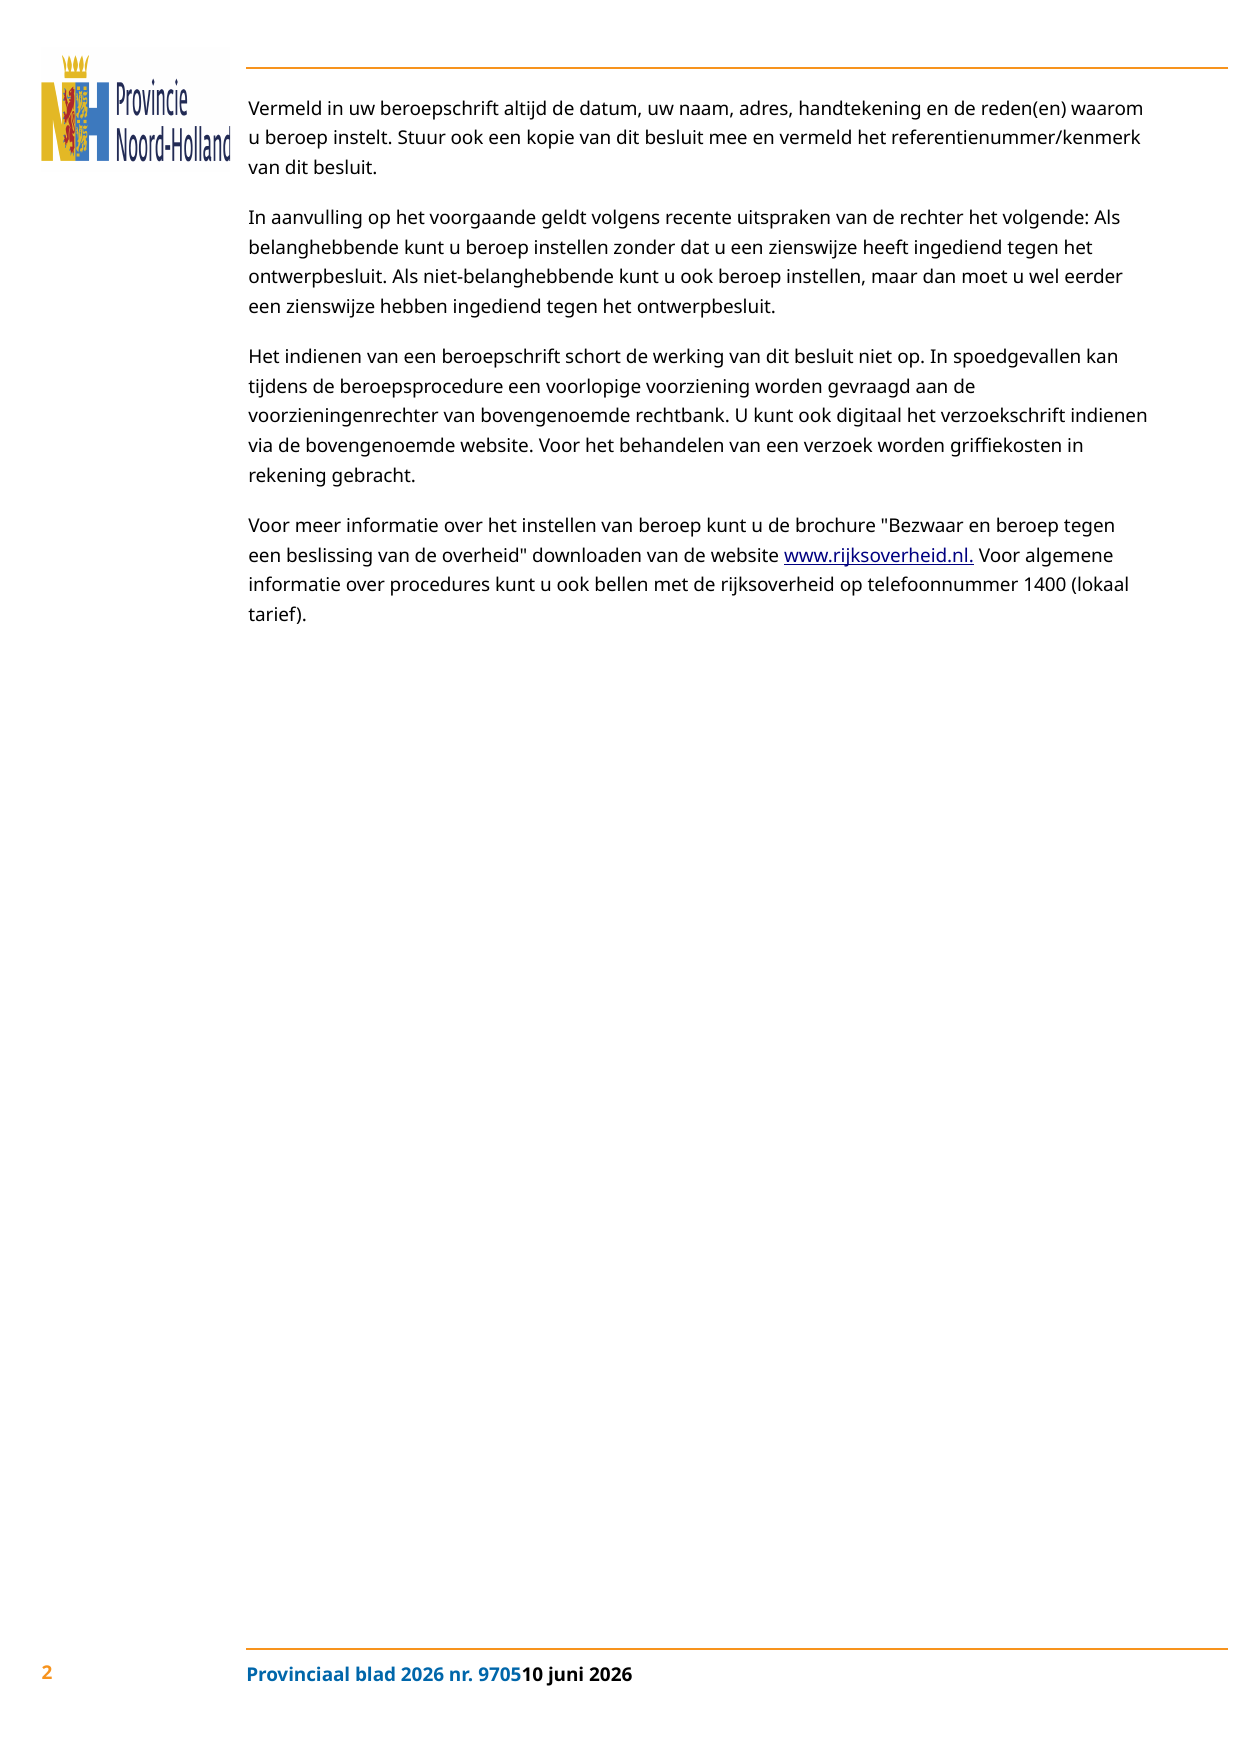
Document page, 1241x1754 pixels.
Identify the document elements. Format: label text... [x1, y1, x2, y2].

text Vermeld in uw beroepschrift altijd de datum, uw naam, adres, handtekening en de reden(en) waarom u beroep instelt. Stuur ook een kopie van dit besluit mee en vermeld het referentienummer/kenmerk van dit besluit. [248, 95, 1152, 180]
text In aanvulling op het voorgaande geldt volgens recente uitspraken van de rechter het volgende: Als belanghebbende kunt u beroep instellen zonder dat u een zienswijze heeft ingediend tegen het ontwerpbesluit. Als niet-belanghebbende kunt u ook beroep instellen, maar dan moet u wel eerder een zienswijze hebben ingediend tegen het ontwerpbesluit. [248, 204, 1152, 319]
text Voor meer informatie over het instellen van beroep kunt u de brochure "Bezwaar en beroep tegen een beslissing van de overheid" downloaden van de website www.rijksoverheid.nl. Voor algemene informatie over procedures kunt u ook bellen met de rijksoverheid op telefoonnummer 1400 (lokaal tarief). [248, 512, 1152, 627]
text Het indienen van een beroepschrift schort de werking van dit besluit niet op. In spoedgevallen kan tijdens de beroepsprocedure een voorlopige voorziening worden gevraagd aan de voorzieningenrechter van bovengenoemde rechtbank. U kunt ook digitaal het verzoekschrift indienen via de bovengenoemde website. Voor het behandelen van een verzoek worden griffiekosten in rekening gebracht. [248, 343, 1152, 488]
picture [41, 47, 231, 172]
